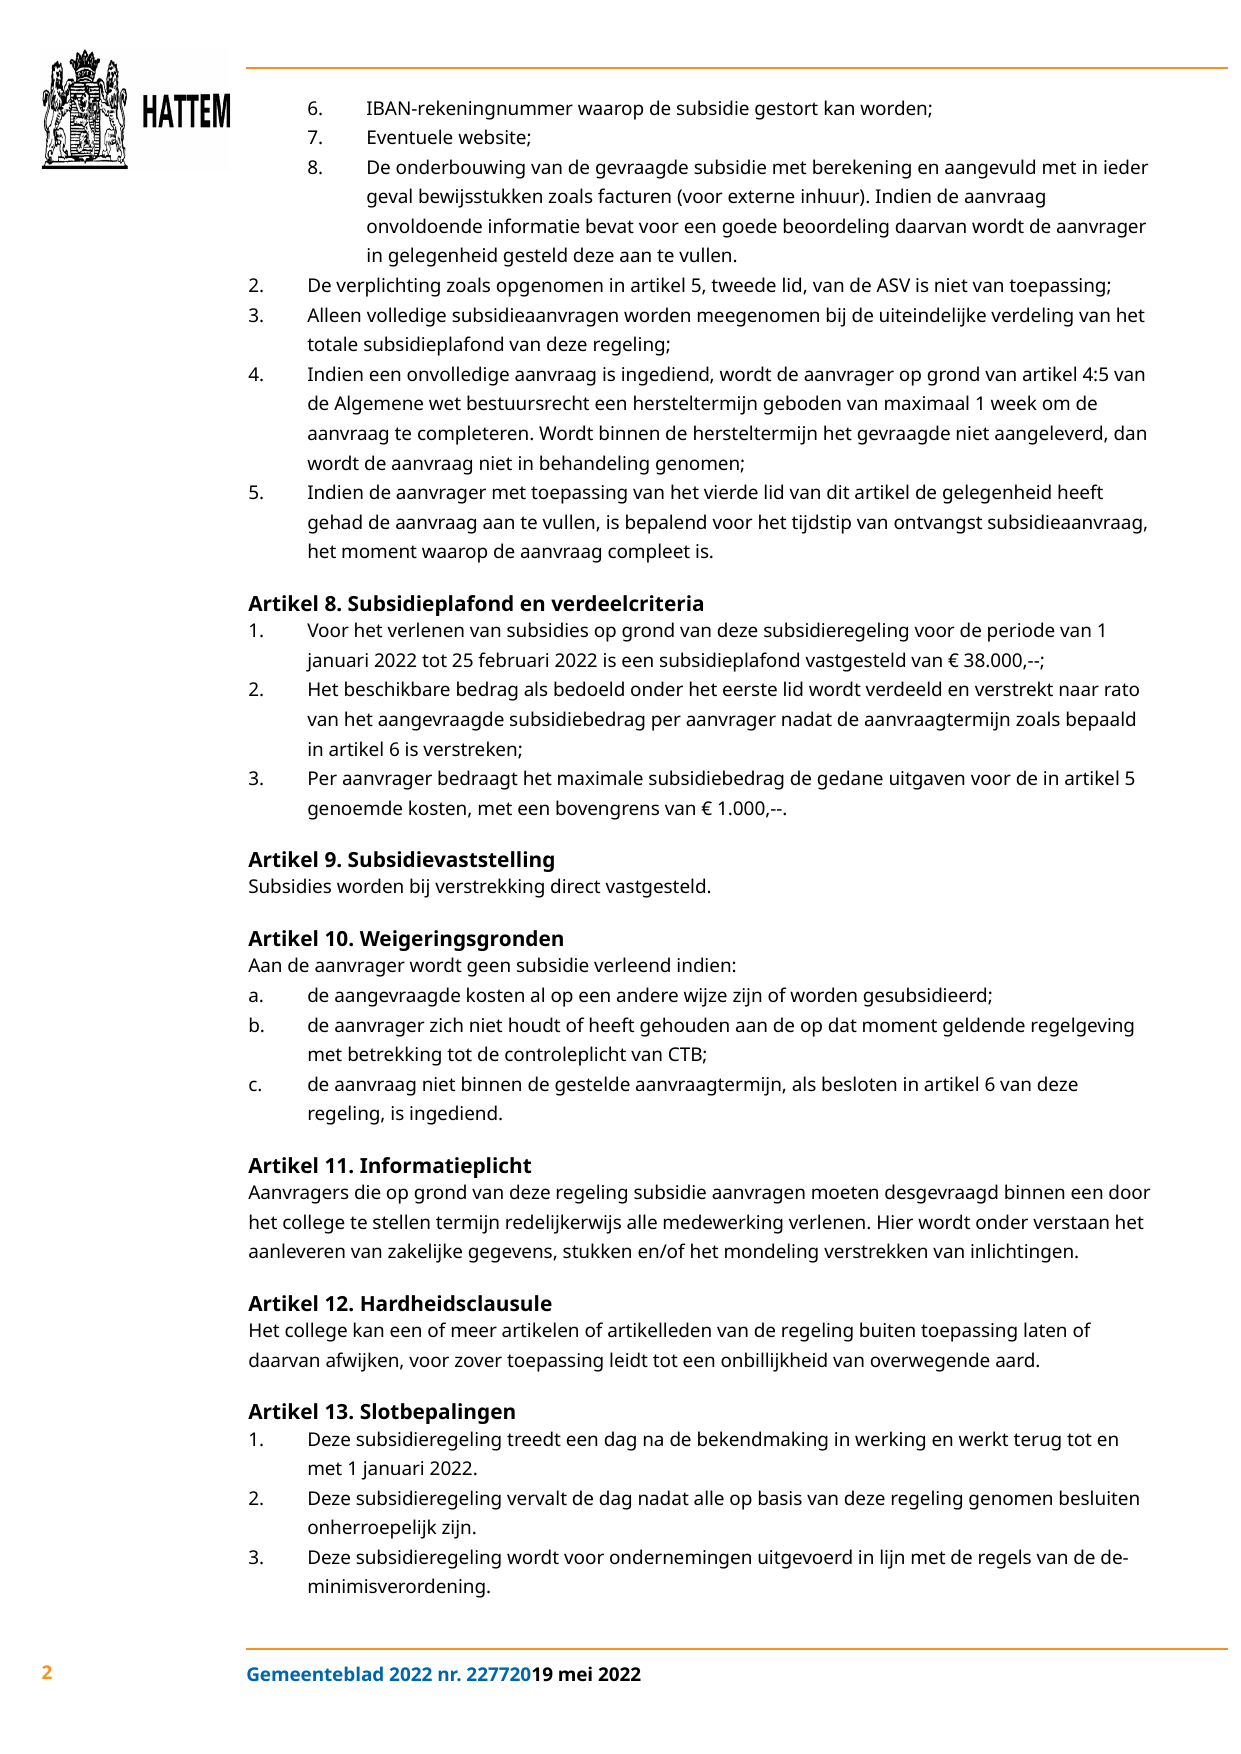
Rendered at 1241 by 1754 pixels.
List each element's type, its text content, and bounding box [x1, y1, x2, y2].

text Artikel 8. Subsidieplafond en verdeelcriteria [248, 589, 1152, 617]
text Subsidies worden bij verstrekking direct vastgesteld. [248, 874, 1152, 899]
list Deze subsidieregeling treedt een dag na de bekendmaking in werking en werkt terug tot en met 1 januari 2022. [248, 1426, 1152, 1481]
list Eventuele website; [307, 124, 1152, 150]
list de aanvrager zich niet houdt of heeft gehouden aan de op dat moment geldende regelgeving met betrekking tot de controleplicht van CTB; [248, 1012, 1152, 1067]
list Indien de aanvrager met toepassing van het vierde lid van dit artikel de gelegenheid heeft gehad de aanvraag aan te vullen, is bepalend voor het tijdstip van ontvangst subsidieaanvraag, het moment waarop de aanvraag compleet is. [248, 479, 1152, 564]
picture [41, 47, 231, 172]
text Aan de aanvrager wordt geen subsidie verleend indien: [248, 953, 1152, 978]
list Alleen volledige subsidieaanvragen worden meegenomen bij de uiteindelijke verdeling van het totale subsidieplafond van deze regeling; [248, 302, 1152, 357]
list de aangevraagde kosten al op een andere wijze zijn of worden gesubsidieerd; [248, 982, 1152, 1008]
text Het college kan een of meer artikelen of artikelleden van de regeling buiten toepassing laten of daarvan afwijken, voor zover toepassing leidt tot een onbillijkheid van overwegende aard. [248, 1317, 1152, 1373]
list Per aanvrager bedraagt het maximale subsidiebedrag de gedane uitgaven voor de in artikel 5 genoemde kosten, met een bovengrens van € 1.000,--. [248, 765, 1152, 821]
list IBAN-rekeningnummer waarop de subsidie gestort kan worden; [307, 95, 1152, 121]
list Voor het verlenen van subsidies op grond van deze subsidieregeling voor de periode van 1 januari 2022 tot 25 februari 2022 is een subsidieplafond vastgesteld van € 38.000,--; [248, 617, 1152, 673]
list de aanvraag niet binnen de gestelde aanvraagtermijn, als besloten in artikel 6 van deze regeling, is ingediend. [248, 1071, 1152, 1126]
text Aanvragers die op grond van deze regeling subsidie aanvragen moeten desgevraagd binnen een door het college te stellen termijn redelijkerwijs alle medewerking verlenen. Hier wordt onder verstaan het aanleveren van zakelijke gegevens, stukken en/of het mondeling verstrekken van inlichtingen. [248, 1179, 1152, 1264]
list De onderbouwing van de gevraagde subsidie met berekening en aangevuld met in ieder geval bewijsstukken zoals facturen (voor externe inhuur). Indien de aanvraag onvoldoende informatie bevat voor een goede beoordeling daarvan wordt de aanvrager in gelegenheid gesteld deze aan te vullen. [307, 154, 1152, 268]
text Artikel 10. Weigeringsgronden [248, 924, 1152, 953]
list Het beschikbare bedrag als bedoeld onder het eerste lid wordt verdeeld en verstrekt naar rato van het aangevraagde subsidiebedrag per aanvrager nadat de aanvraagtermijn zoals bepaald in artikel 6 is verstreken; [248, 677, 1152, 761]
text Artikel 9. Subsidievaststelling [248, 845, 1152, 874]
text Artikel 12. Hardheidsclausule [248, 1289, 1152, 1317]
list Indien een onvolledige aanvraag is ingediend, wordt de aanvrager op grond van artikel 4:5 van de Algemene wet bestuursrecht een hersteltermijn geboden van maximaal 1 week om de aanvraag te completeren. Wordt binnen de hersteltermijn het gevraagde niet aangeleverd, dan wordt de aanvraag niet in behandeling genomen; [248, 361, 1152, 476]
list De verplichting zoals opgenomen in artikel 5, tweede lid, van de ASV is niet van toepassing; [248, 272, 1152, 298]
list Deze subsidieregeling vervalt de dag nadat alle op basis van deze regeling genomen besluiten onherroepelijk zijn. [248, 1485, 1152, 1540]
text Artikel 11. Informatieplicht [248, 1151, 1152, 1179]
text Artikel 13. Slotbepalingen [248, 1397, 1152, 1426]
list Deze subsidieregeling wordt voor ondernemingen uitgevoerd in lijn met de regels van de de-minimisverordening. [248, 1544, 1152, 1599]
